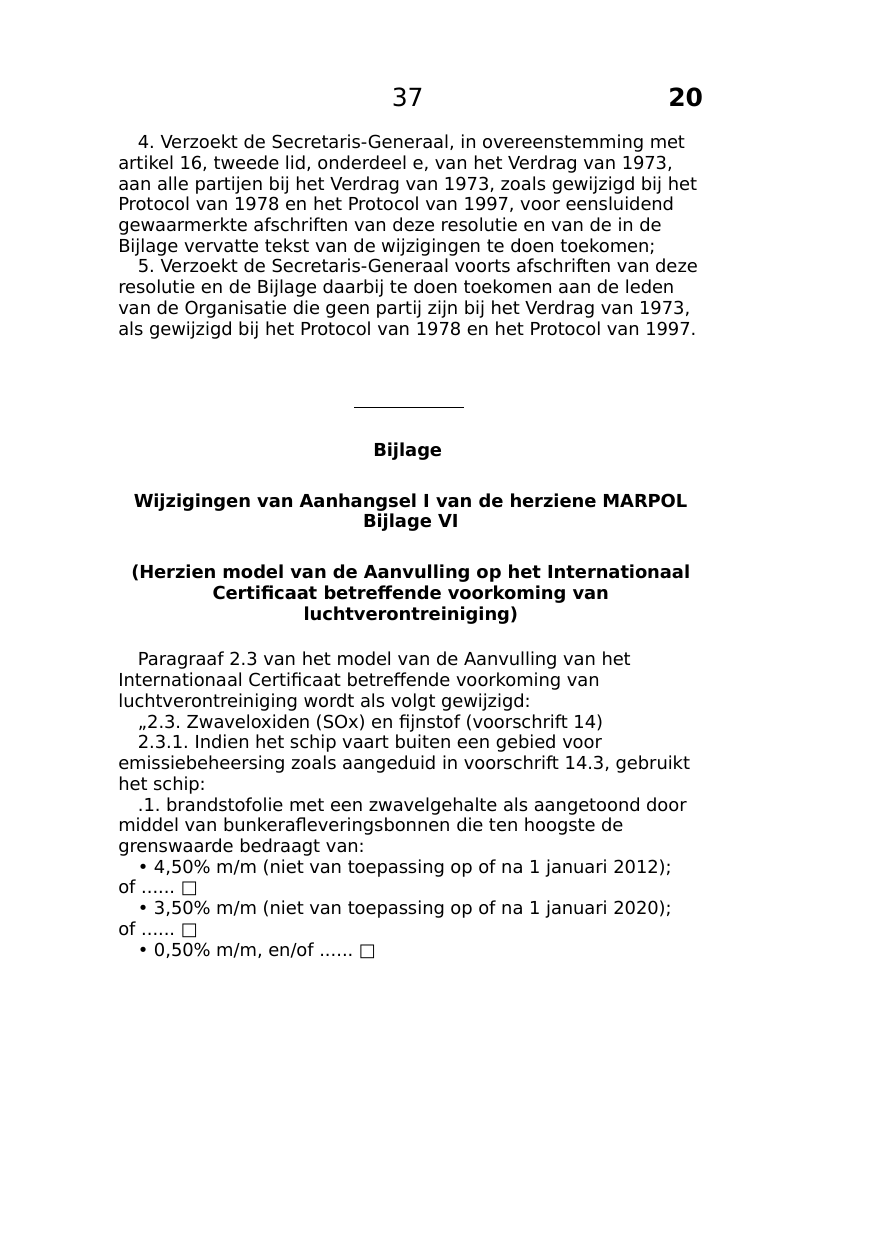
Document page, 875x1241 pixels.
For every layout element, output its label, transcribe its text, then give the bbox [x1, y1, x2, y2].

text Paragraaf 2.3 van het model van de Aanvulling van het Internationaal Certificaat betreffende voorkoming van luchtverontreiniging wordt als volgt gewijzigd: [118, 649, 703, 711]
subtitle Bijlage [118, 440, 703, 461]
subtitle (Herzien model van de Aanvulling op het Internationaal Certificaat betreffende voorkoming van luchtverontreiniging) [118, 562, 703, 624]
text 5. Verzoekt de Secretaris-Generaal voorts afschriften van deze resolutie en de Bijlage daarbij te doen toekomen aan de leden van de Organisatie die geen partij zijn bij het Verdrag van 1973, als gewijzigd bij het Protocol van 1978 en het Protocol van 1997. [118, 256, 703, 339]
text 4. Verzoekt de Secretaris-Generaal, in overeenstemming met artikel 16, tweede lid, onderdeel e, van het Verdrag van 1973, aan alle partijen bij het Verdrag van 1973, zoals gewijzigd bij het Protocol van 1978 en het Protocol van 1997, voor eensluidend gewaarmerkte afschriften van deze resolutie en van de in de Bijlage vervatte tekst van de wijzigingen te doen toekomen; [118, 132, 703, 256]
subtitle Wijzigingen van Aanhangsel I van de herziene MARPOL Bijlage VI [118, 491, 703, 532]
text • 3,50% m/m (niet van toepassing op of na 1 januari 2020); of ...... □ [118, 898, 703, 939]
text „2.3. Zwaveloxiden (SOx) en fijnstof (voorschrift 14) [118, 711, 703, 732]
text • 4,50% m/m (niet van toepassing op of na 1 januari 2012); of ...... □ [118, 857, 703, 898]
text • 0,50% m/m, en/of ...... □ [118, 939, 703, 960]
text 2.3.1. Indien het schip vaart buiten een gebied voor emissiebeheersing zoals aangeduid in voorschrift 14.3, gebruikt het schip: [118, 732, 703, 794]
text .1. brandstofolie met een zwavelgehalte als aangetoond door middel van bunkerafleveringsbonnen die ten hoogste de grenswaarde bedraagt van: [118, 794, 703, 857]
